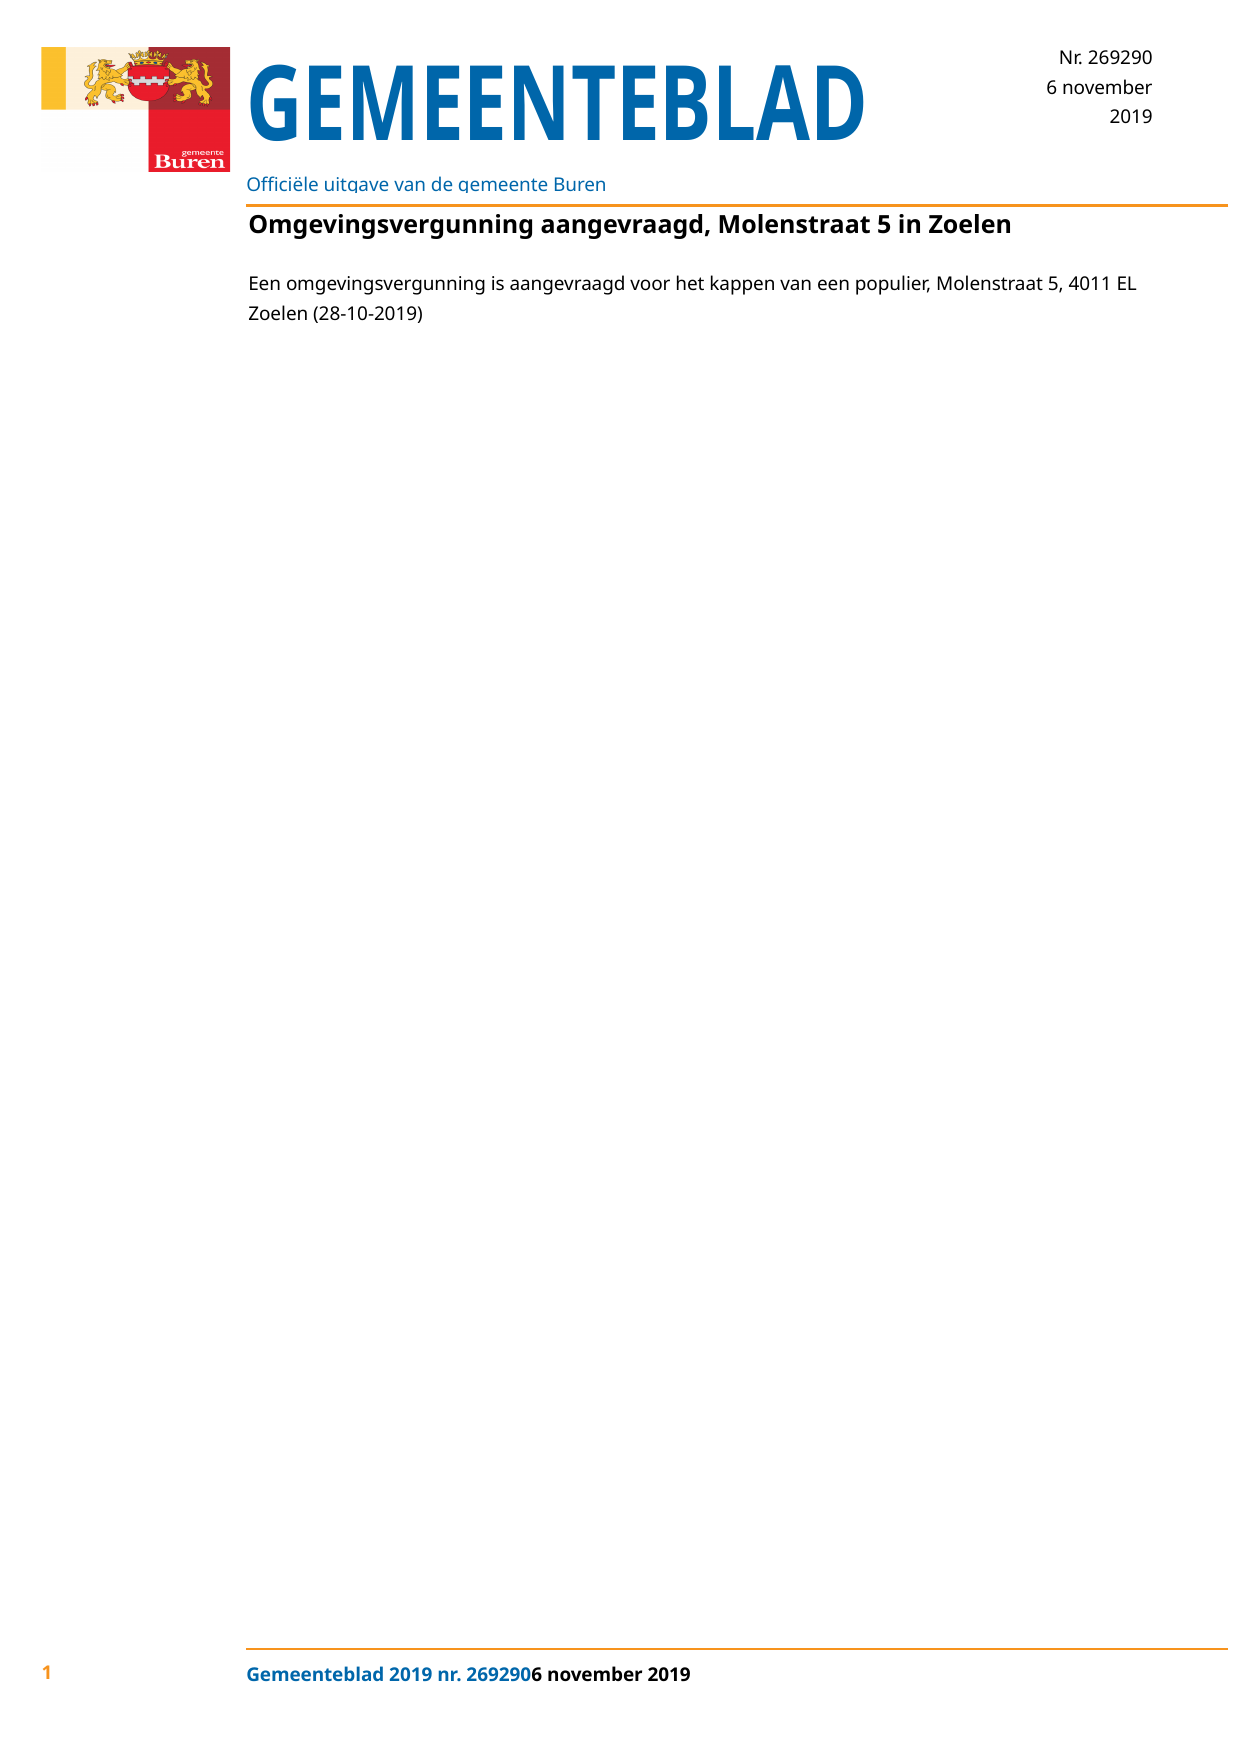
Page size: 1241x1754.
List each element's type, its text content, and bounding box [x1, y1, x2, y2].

picture [41, 47, 231, 172]
text Omgevingsvergunning aangevraagd, Molenstraat 5 in Zoelen [248, 207, 1152, 241]
text Een omgevingsvergunning is aangevraagd voor het kappen van een populier, Molenstraat 5, 4011 EL Zoelen (28-10-2019) [248, 270, 1152, 326]
